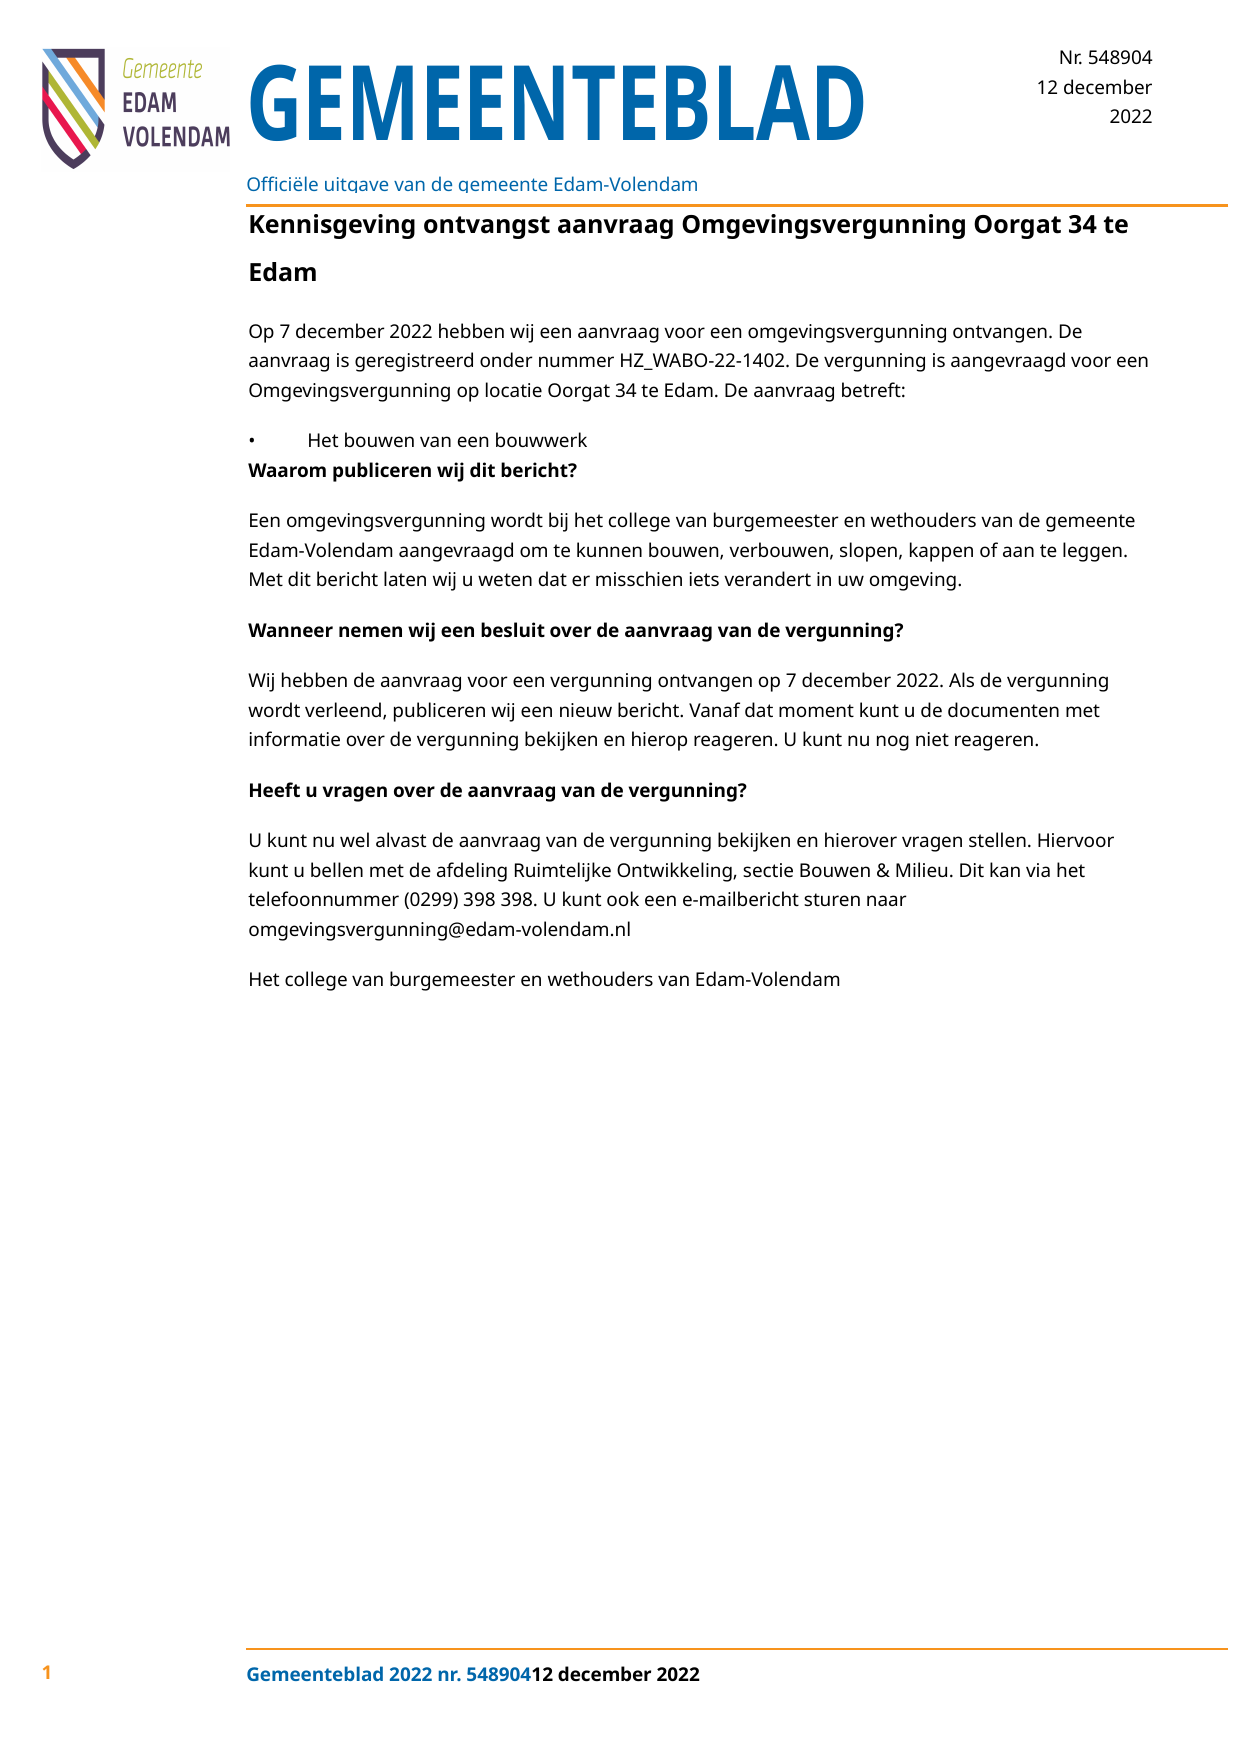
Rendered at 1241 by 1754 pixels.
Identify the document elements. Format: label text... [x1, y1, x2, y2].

text U kunt nu wel alvast de aanvraag van de vergunning bekijken en hierover vragen stellen. Hiervoor kunt u bellen met de afdeling Ruimtelijke Ontwikkeling, sectie Bouwen & Milieu. Dit kan via het telefoonnummer (0299) 398 398. U kunt ook een e-mailbericht sturen naar omgevingsvergunning@edam-volendam.nl [248, 827, 1152, 942]
text Kennisgeving ontvangst aanvraag Omgevingsvergunning Oorgat 34 te Edam [248, 207, 1152, 288]
text Wanneer nemen wij een besluit over de aanvraag van de vergunning? [248, 617, 1152, 643]
text Waarom publiceren wij dit bericht? [248, 457, 1152, 483]
text Heeft u vragen over de aanvraag van de vergunning? [248, 777, 1152, 803]
picture [41, 47, 231, 172]
list Het bouwen van een bouwwerk [248, 427, 1152, 453]
text Op 7 december 2022 hebben wij een aanvraag voor een omgevingsvergunning ontvangen. De aanvraag is geregistreerd onder nummer HZ_WABO-22-1402. De vergunning is aangevraagd voor een Omgevingsvergunning op locatie Oorgat 34 te Edam. De aanvraag betreft: [248, 318, 1152, 403]
text Wij hebben de aanvraag voor een vergunning ontvangen op 7 december 2022. Als de vergunning wordt verleend, publiceren wij een nieuw bericht. Vanaf dat moment kunt u de documenten met informatie over de vergunning bekijken en hierop reageren. U kunt nu nog niet reageren. [248, 667, 1152, 752]
text Het college van burgemeester en wethouders van Edam-Volendam [248, 967, 1152, 992]
text Een omgevingsvergunning wordt bij het college van burgemeester en wethouders van de gemeente Edam-Volendam aangevraagd om te kunnen bouwen, verbouwen, slopen, kappen of aan te leggen. Met dit bericht laten wij u weten dat er misschien iets verandert in uw omgeving. [248, 507, 1152, 592]
